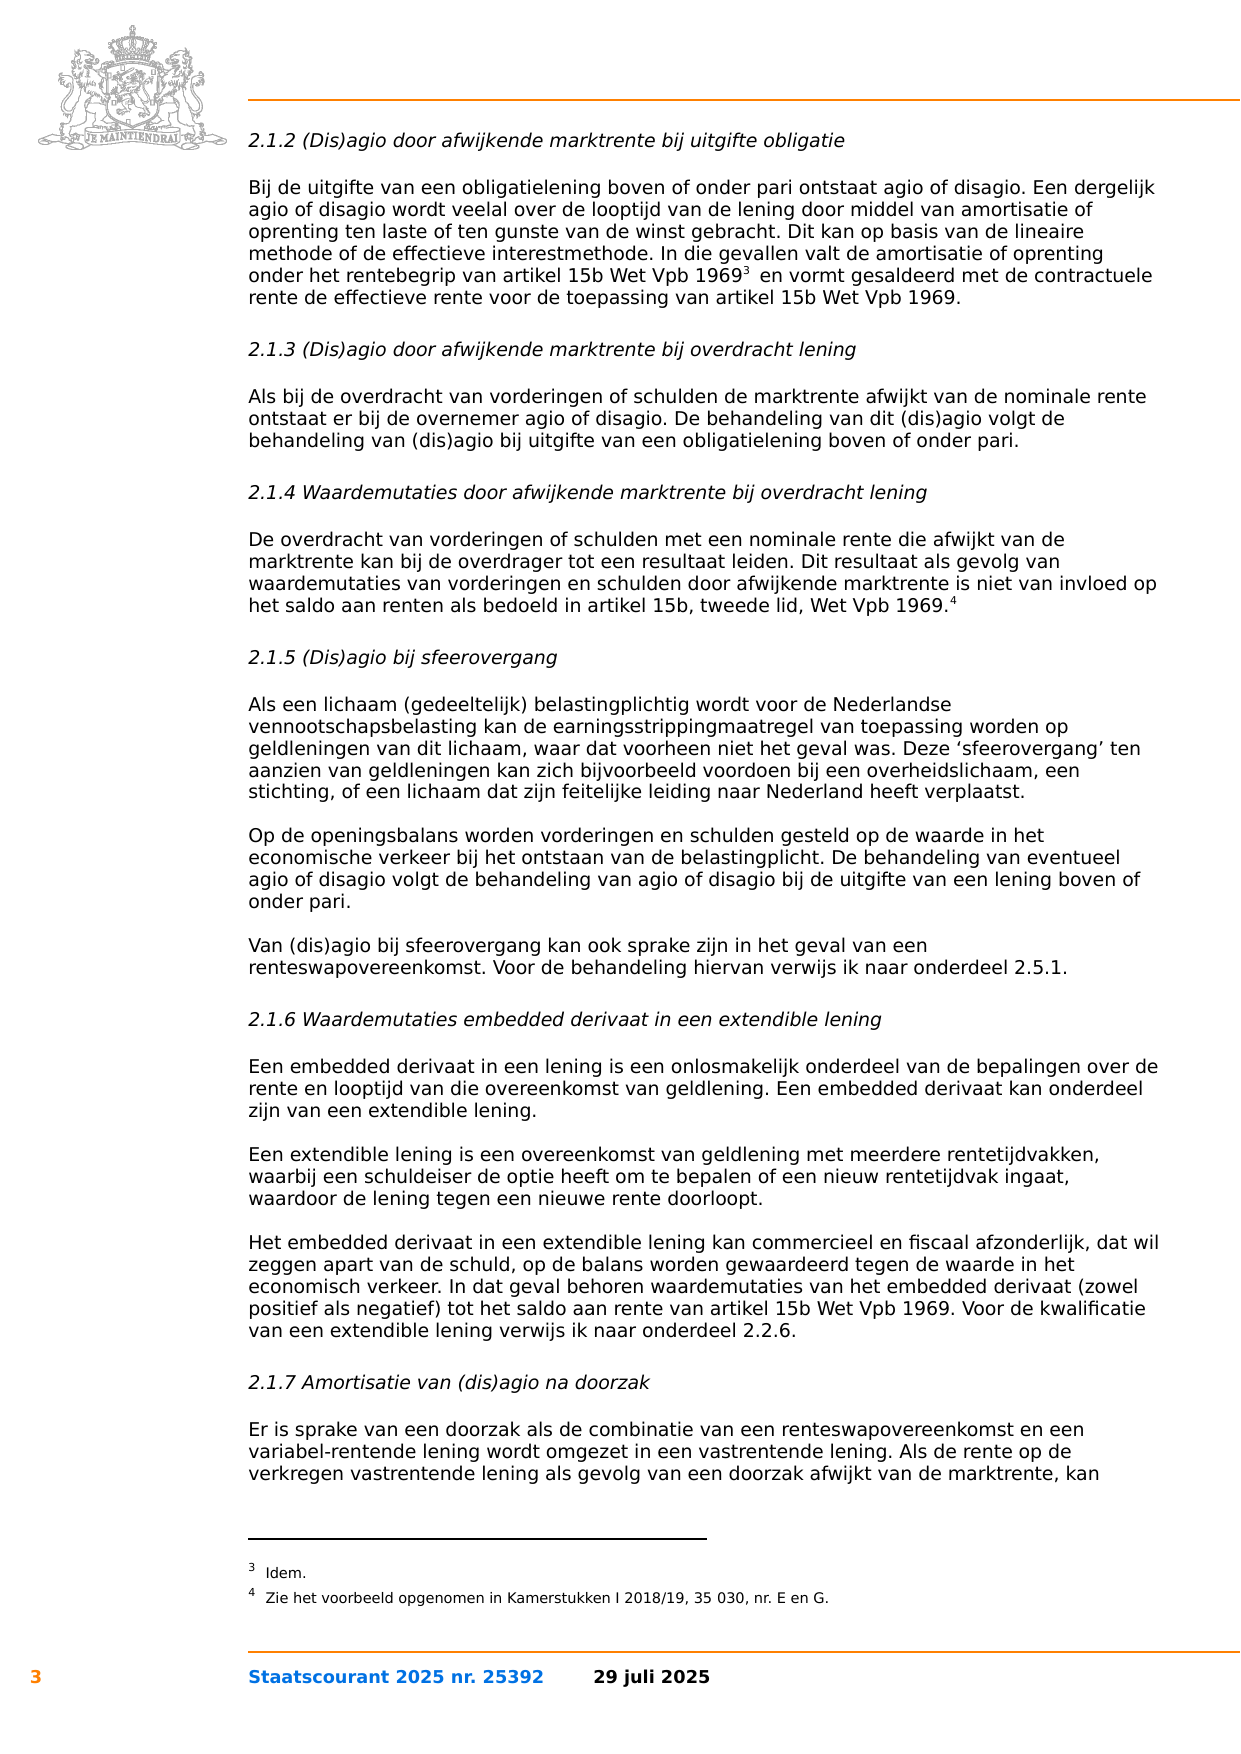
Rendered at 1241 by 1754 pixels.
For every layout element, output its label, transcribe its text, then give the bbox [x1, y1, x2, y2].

text Van (dis)agio bij sfeerovergang kan ook sprake zijn in het geval van een renteswapovereenkomst. Voor de behandeling hiervan verwijs ik naar onderdeel 2.5.1. [248, 935, 1163, 979]
text Er is sprake van een doorzak als de combinatie van een renteswapovereenkomst en een variabel-rentende lening wordt omgezet in een vastrentende lening. Als de rente op de verkregen vastrentende lening als gevolg van een doorzak afwijkt van de marktrente, kan [248, 1418, 1163, 1484]
text De overdracht van vorderingen of schulden met een nominale rente die afwijkt van de marktrente kan bij de overdrager tot een resultaat leiden. Dit resultaat als gevolg van waardemutaties van vorderingen en schulden door afwijkende marktrente is niet van invloed op het saldo aan renten als bedoeld in artikel 15b, tweede lid, Wet Vpb 1969. [248, 529, 1163, 617]
text Als een lichaam (gedeeltelijk) belastingplichtig wordt voor de Nederlandse vennootschapsbelasting kan de earningsstrippingmaatregel van toepassing worden op geldleningen van dit lichaam, waar dat voorheen niet het geval was. Deze ‘sfeerovergang’ ten aanzien van geldleningen kan zich bijvoorbeeld voordoen bij een overheidslichaam, een stichting, of een lichaam dat zijn feitelijke leiding naar Nederland heeft verplaatst. [248, 693, 1163, 803]
subtitle 2.1.6 Waardemutaties embedded derivaat in een extendible lening [248, 1009, 1163, 1031]
text Zie het voorbeeld opgenomen in Kamerstukken I 2018/19, 35 030, nr. E en G. [248, 1586, 1163, 1608]
text Een extendible lening is een overeenkomst van geldlening met meerdere rentetijdvakken, waarbij een schuldeiser de optie heeft om te bepalen of een nieuw rentetijdvak ingaat, waardoor de lening tegen een nieuwe rente doorloopt. [248, 1144, 1163, 1210]
subtitle 2.1.4 Waardemutaties door afwijkende marktrente bij overdracht lening [248, 482, 1163, 504]
text Idem. [248, 1561, 1163, 1583]
picture [38, 25, 227, 150]
text Een embedded derivaat in een lening is een onlosmakelijk onderdeel van de bepalingen over de rente en looptijd van die overeenkomst van geldlening. Een embedded derivaat kan onderdeel zijn van een extendible lening. [248, 1056, 1163, 1122]
subtitle 2.1.3 (Dis)agio door afwijkende marktrente bij overdracht lening [248, 339, 1163, 361]
text Als bij de overdracht van vorderingen of schulden de marktrente afwijkt van de nominale rente ontstaat er bij de overnemer agio of disagio. De behandeling van dit (dis)agio volgt de behandeling van (dis)agio bij uitgifte van een obligatielening boven of onder pari. [248, 386, 1163, 452]
subtitle 2.1.7 Amortisatie van (dis)agio na doorzak [248, 1372, 1163, 1393]
subtitle 2.1.2 (Dis)agio door afwijkende marktrente bij uitgifte obligatie [248, 130, 1163, 152]
text Het embedded derivaat in een extendible lening kan commercieel en fiscaal afzonderlijk, dat wil zeggen apart van de schuld, op de balans worden gewaardeerd tegen de waarde in het economisch verkeer. In dat geval behoren waardemutaties van het embedded derivaat (zowel positief als negatief) tot het saldo aan rente van artikel 15b Wet Vpb 1969. Voor de kwalificatie van een extendible lening verwijs ik naar onderdeel 2.2.6. [248, 1232, 1163, 1342]
subtitle 2.1.5 (Dis)agio bij sfeerovergang [248, 647, 1163, 668]
text Bij de uitgifte van een obligatielening boven of onder pari ontstaat agio of disagio. Een dergelijk agio of disagio wordt veelal over de looptijd van de lening door middel van amortisatie of oprenting ten laste of ten gunste van de winst gebracht. Dit kan op basis van de lineaire methode of de effectieve interestmethode. In die gevallen valt de amortisatie of oprenting onder het rentebegrip van artikel 15b Wet Vpb 1969 en vormt gesaldeerd met de contractuele rente de effectieve rente voor de toepassing van artikel 15b Wet Vpb 1969. [248, 177, 1163, 309]
text Op de openingsbalans worden vorderingen en schulden gesteld op de waarde in het economische verkeer bij het ontstaan van de belastingplicht. De behandeling van eventueel agio of disagio volgt de behandeling van agio of disagio bij de uitgifte van een lening boven of onder pari. [248, 825, 1163, 913]
